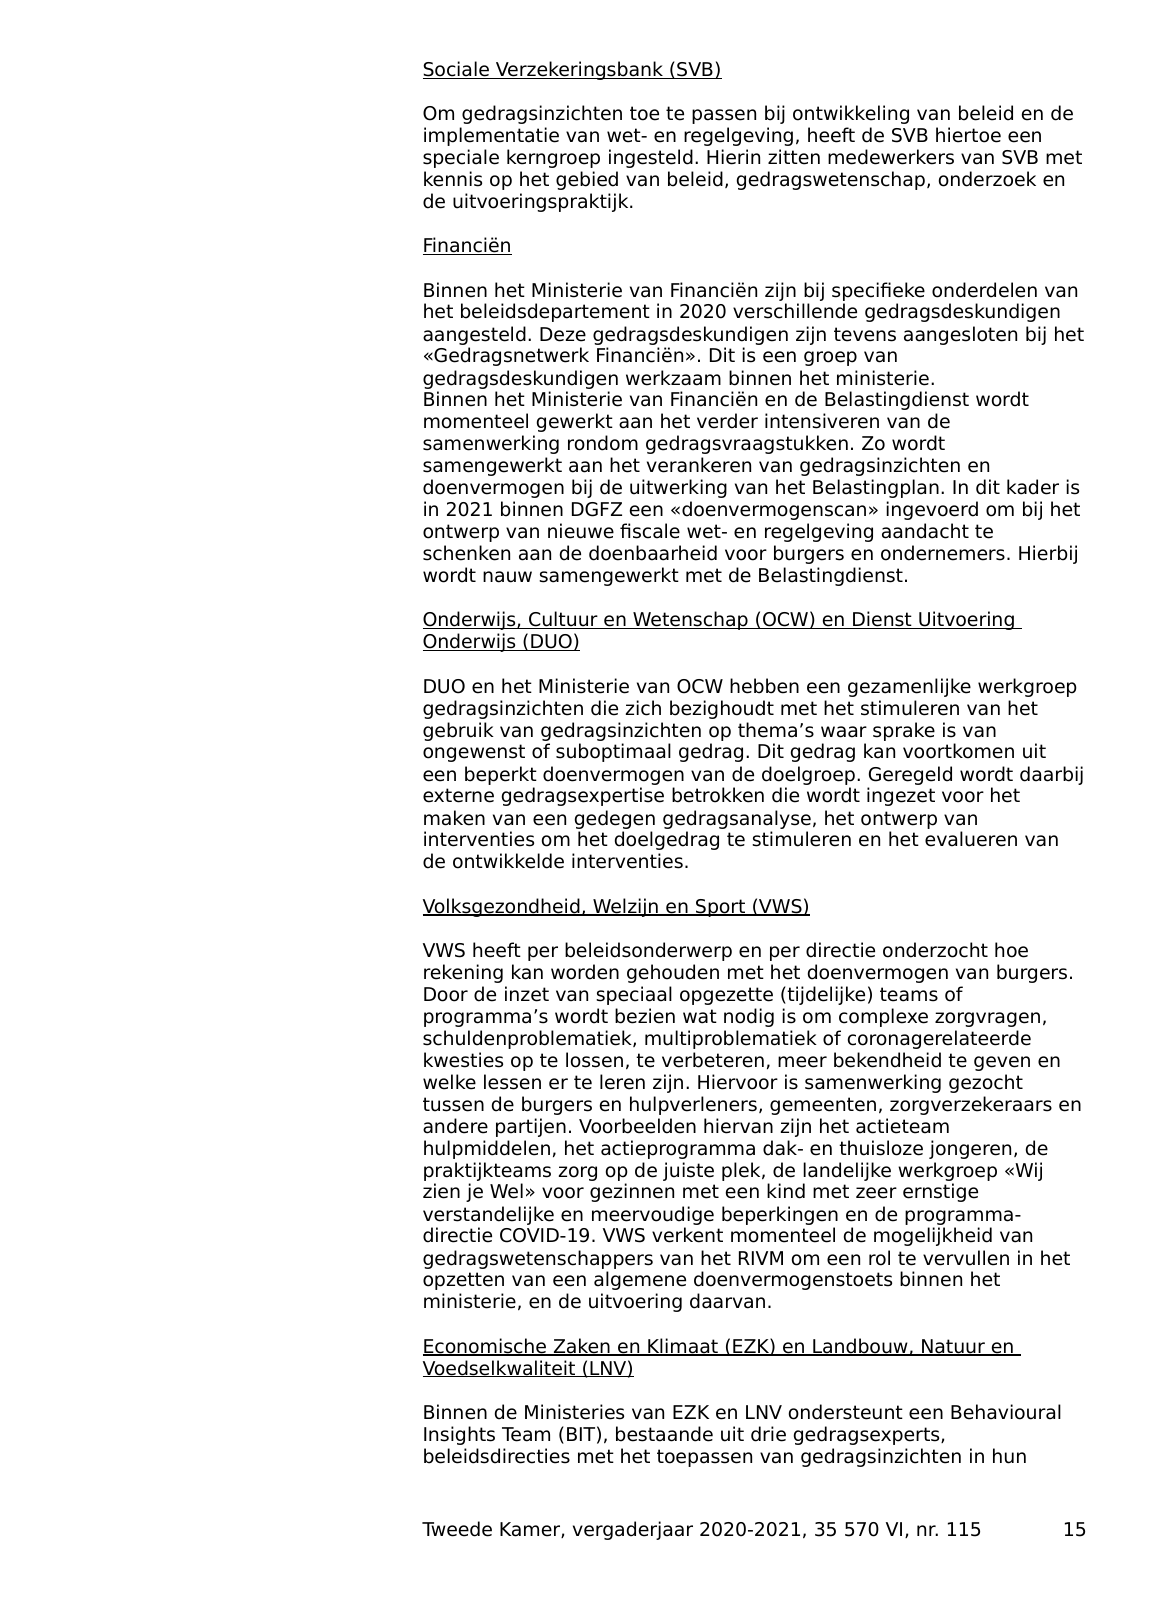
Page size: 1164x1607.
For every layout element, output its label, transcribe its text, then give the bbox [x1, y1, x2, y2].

text Binnen het Ministerie van Financiën en de Belastingdienst wordt momenteel gewerkt aan het verder intensiveren van de samenwerking rondom gedragsvraagstukken. Zo wordt samengewerkt aan het verankeren van gedragsinzichten en doenvermogen bij de uitwerking van het Belastingplan. In dit kader is in 2021 binnen DGFZ een «doenvermogenscan» ingevoerd om bij het ontwerp van nieuwe fiscale wet- en regelgeving aandacht te schenken aan de doenbaarheid voor burgers en ondernemers. Hierbij wordt nauw samengewerkt met de Belastingdienst. [422, 389, 1087, 587]
text VWS heeft per beleidsonderwerp en per directie onderzocht hoe rekening kan worden gehouden met het doenvermogen van burgers. Door de inzet van speciaal opgezette (tijdelijke) teams of programma’s wordt bezien wat nodig is om complexe zorgvragen, schuldenproblematiek, multiproblematiek of coronagerelateerde kwesties op te lossen, te verbeteren, meer bekendheid te geven en welke lessen er te leren zijn. Hiervoor is samenwerking gezocht tussen de burgers en hulpverleners, gemeenten, zorgverzekeraars en andere partijen. Voorbeelden hiervan zijn het actieteam hulpmiddelen, het actieprogramma dak- en thuisloze jongeren, de praktijkteams zorg op de juiste plek, de landelijke werkgroep «Wij zien je Wel» voor gezinnen met een kind met zeer ernstige verstandelijke en meervoudige beperkingen en de programma-directie COVID-19. VWS verkent momenteel de mogelijkheid van gedragswetenschappers van het RIVM om een rol te vervullen in het opzetten van een algemene doenvermogenstoets binnen het ministerie, en de uitvoering daarvan. [422, 940, 1087, 1313]
subtitle Onderwijs, Cultuur en Wetenschap (OCW) en Dienst Uitvoering Onderwijs (DUO) [422, 609, 1087, 653]
text Om gedragsinzichten toe te passen bij ontwikkeling van beleid en de implementatie van wet- en regelgeving, heeft de SVB hiertoe een speciale kerngroep ingesteld. Hierin zitten medewerkers van SVB met kennis op het gebied van beleid, gedragswetenschap, onderzoek en de uitvoeringspraktijk. [422, 103, 1087, 213]
subtitle Financiën [422, 235, 1087, 257]
text Binnen de Ministeries van EZK en LNV ondersteunt een Behavioural Insights Team (BIT), bestaande uit drie gedragsexperts, beleidsdirecties met het toepassen van gedragsinzichten in hun [422, 1402, 1087, 1468]
subtitle Sociale Verzekeringsbank (SVB) [422, 59, 1087, 81]
text DUO en het Ministerie van OCW hebben een gezamenlijke werkgroep gedragsinzichten die zich bezighoudt met het stimuleren van het gebruik van gedragsinzichten op thema’s waar sprake is van ongewenst of suboptimaal gedrag. Dit gedrag kan voortkomen uit een beperkt doenvermogen van de doelgroep. Geregeld wordt daarbij externe gedragsexpertise betrokken die wordt ingezet voor het maken van een gedegen gedragsanalyse, het ontwerp van interventies om het doelgedrag te stimuleren en het evalueren van de ontwikkelde interventies. [422, 676, 1087, 873]
subtitle Economische Zaken en Klimaat (EZK) en Landbouw, Natuur en Voedselkwaliteit (LNV) [422, 1336, 1087, 1379]
text Binnen het Ministerie van Financiën zijn bij specifieke onderdelen van het beleidsdepartement in 2020 verschillende gedragsdeskundigen aangesteld. Deze gedragsdeskundigen zijn tevens aangesloten bij het «Gedragsnetwerk Financiën». Dit is een groep van gedragsdeskundigen werkzaam binnen het ministerie. [422, 279, 1087, 389]
subtitle Volksgezondheid, Welzijn en Sport (VWS) [422, 896, 1087, 917]
